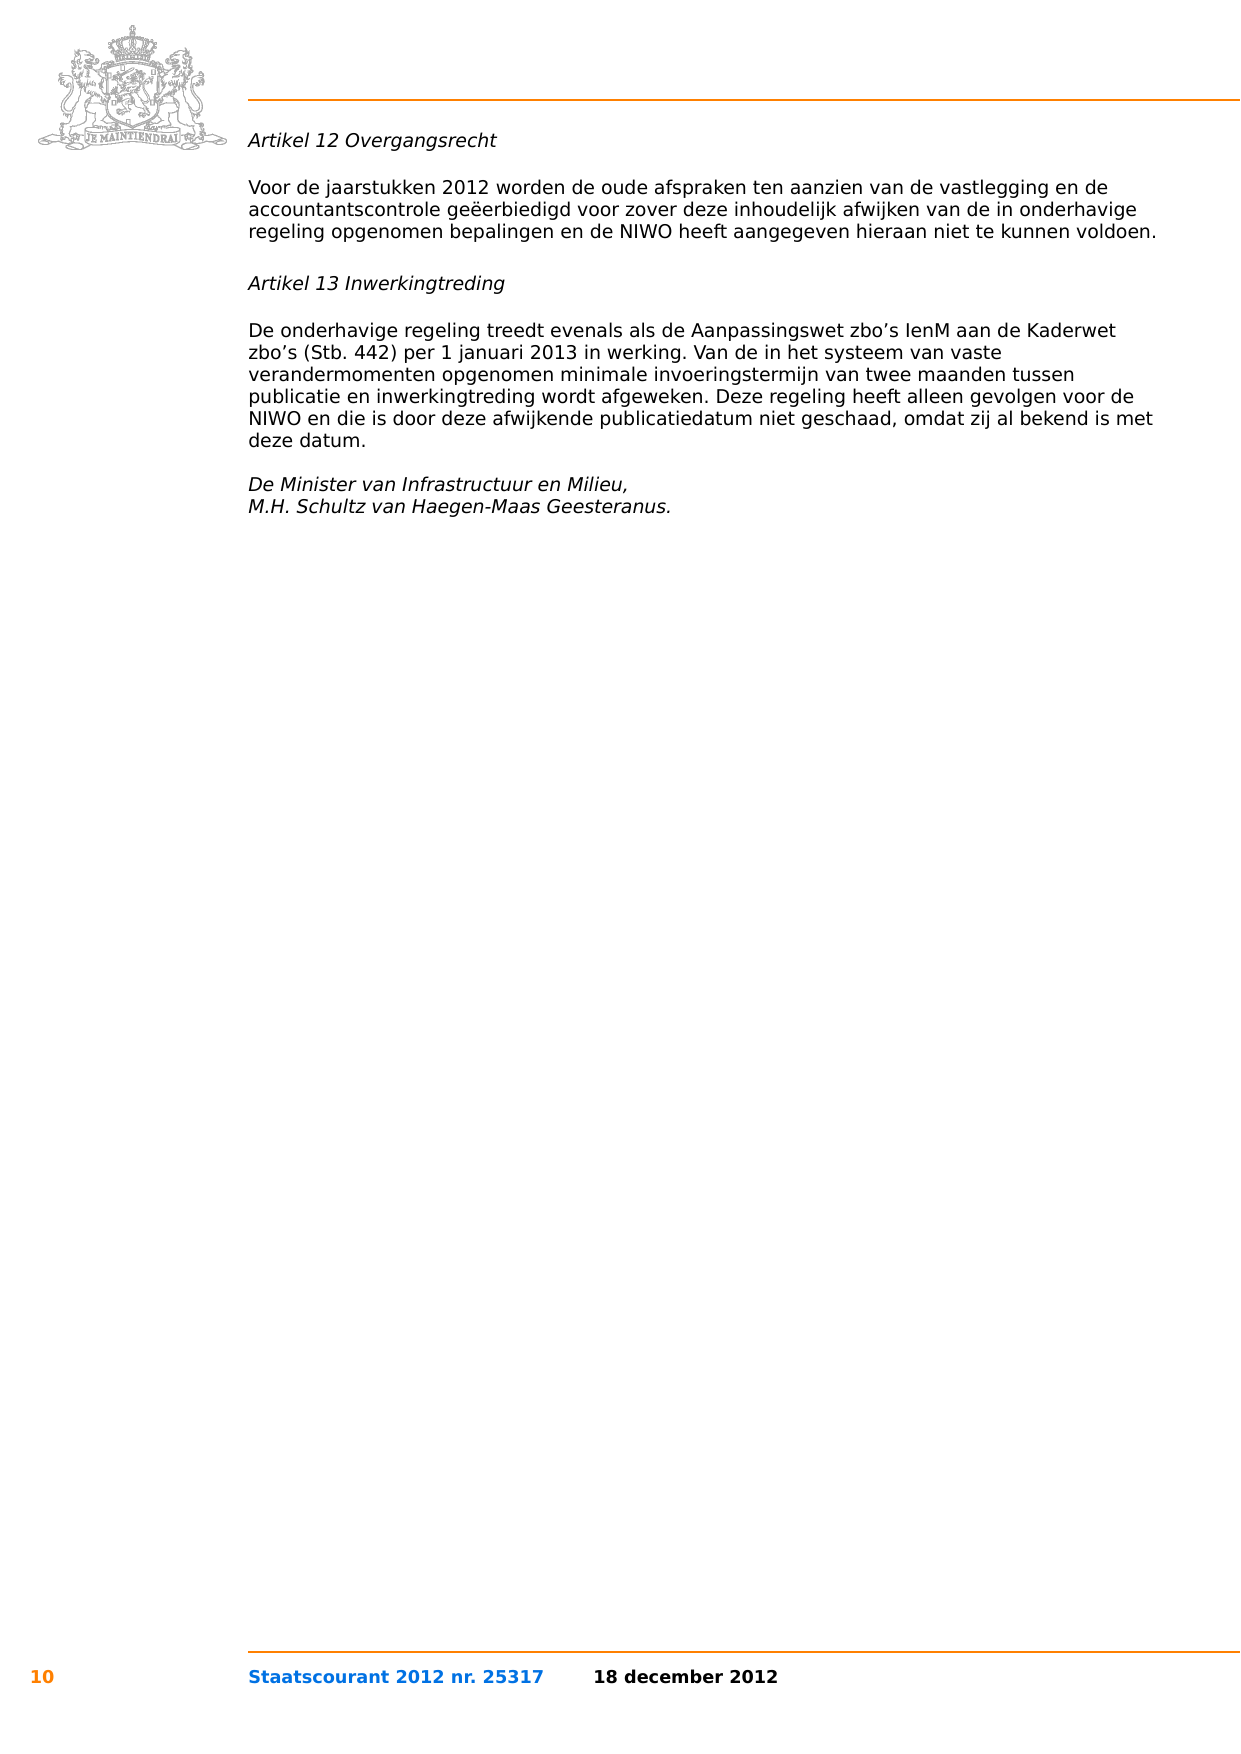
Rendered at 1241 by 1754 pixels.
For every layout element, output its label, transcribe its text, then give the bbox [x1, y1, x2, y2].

text De onderhavige regeling treedt evenals als de Aanpassingswet zbo’s IenM aan de Kaderwet zbo’s (Stb. 442) per 1 januari 2013 in werking. Van de in het systeem van vaste verandermomenten opgenomen minimale invoeringstermijn van twee maanden tussen publicatie en inwerkingtreding wordt afgeweken. Deze regeling heeft alleen gevolgen voor de NIWO en die is door deze afwijkende publicatiedatum niet geschaad, omdat zij al bekend is met deze datum. [248, 320, 1163, 452]
text Voor de jaarstukken 2012 worden de oude afspraken ten aanzien van de vastlegging en de accountantscontrole geëerbiedigd voor zover deze inhoudelijk afwijken van de in onderhavige regeling opgenomen bepalingen en de NIWO heeft aangegeven hieraan niet te kunnen voldoen. [248, 177, 1163, 243]
subtitle Artikel 12 Overgangsrecht [248, 130, 1163, 152]
subtitle Artikel 13 Inwerkingtreding [248, 273, 1163, 295]
text De Minister van Infrastructuur en Milieu, M.H. Schultz van Haegen-Maas Geesteranus. [248, 473, 1163, 517]
picture [38, 25, 227, 150]
